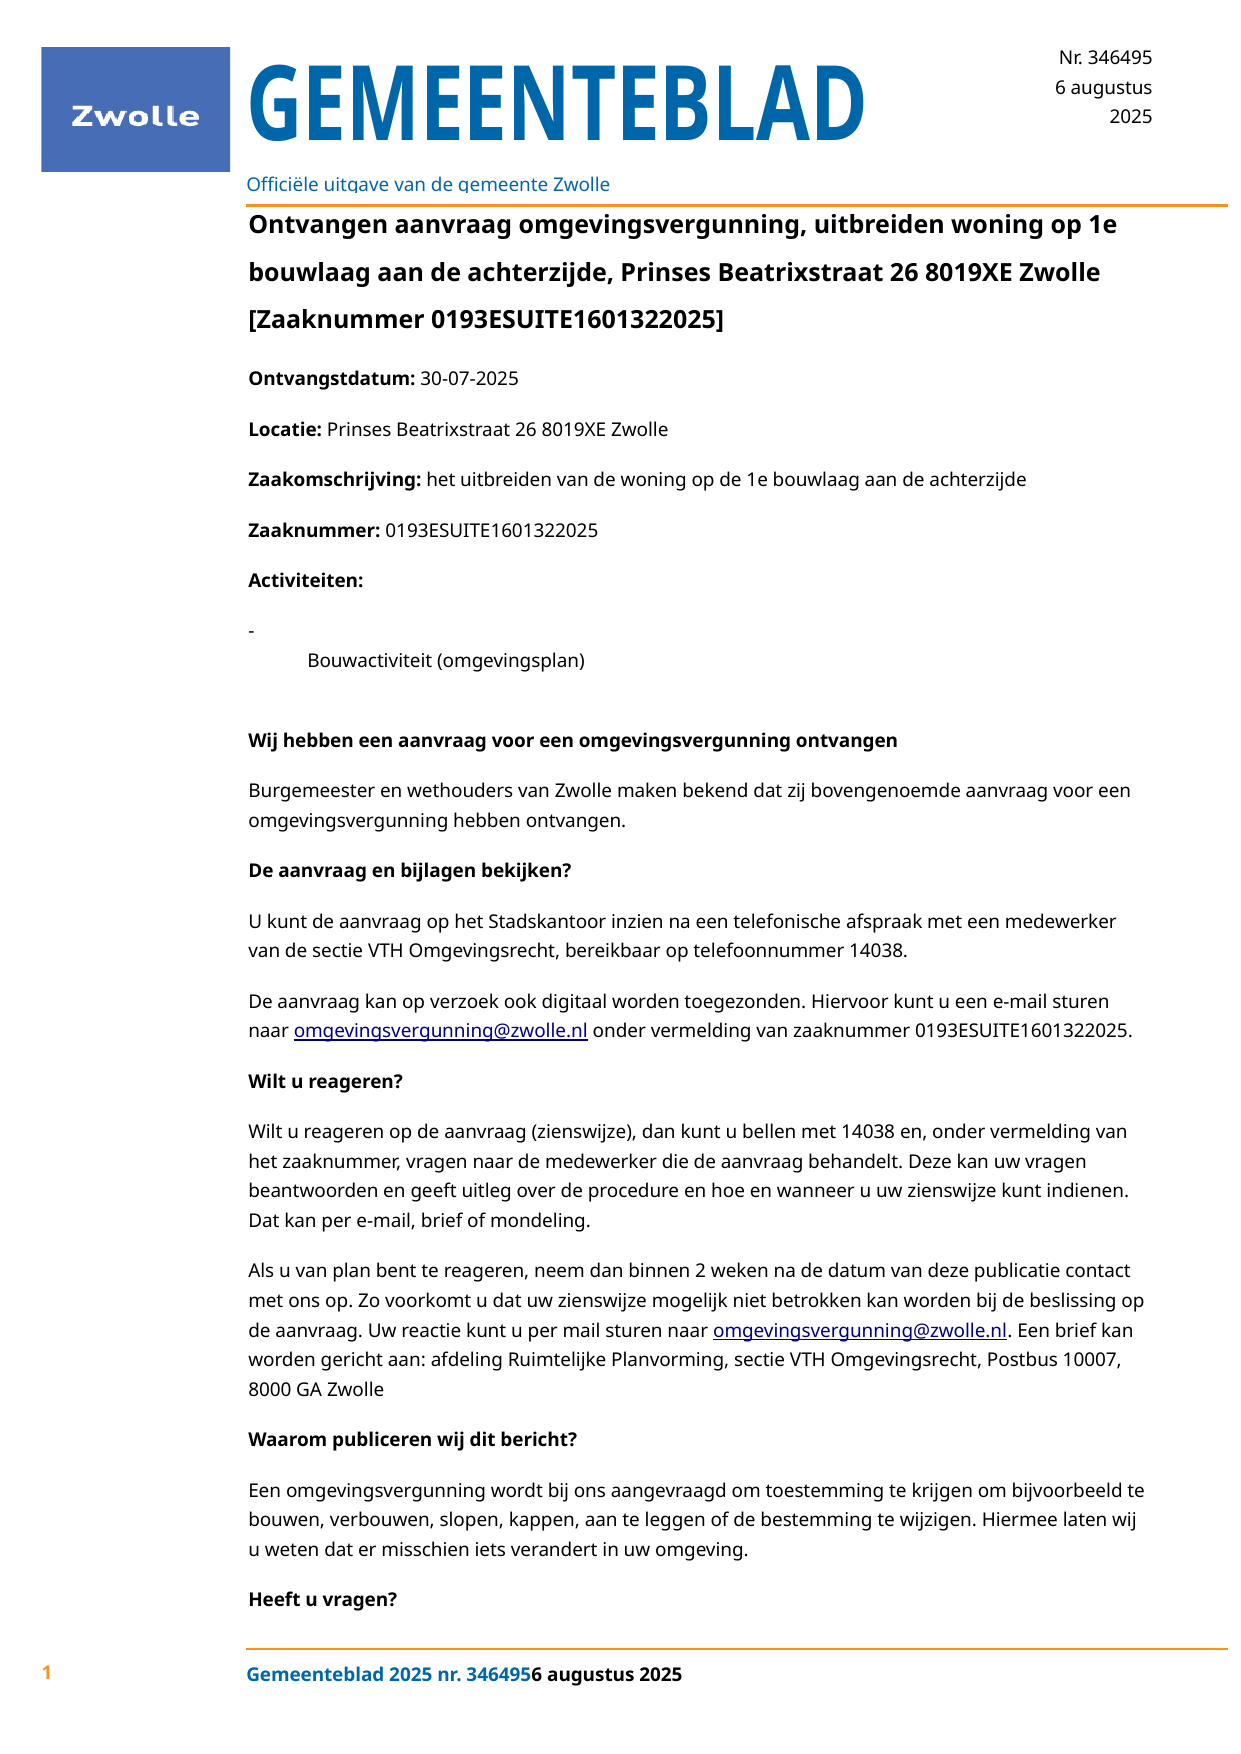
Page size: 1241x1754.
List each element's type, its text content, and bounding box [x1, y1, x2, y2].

text Waarom publiceren wij dit bericht? [248, 1426, 1152, 1452]
text De aanvraag kan op verzoek ook digitaal worden toegezonden. Hiervoor kunt u een e-mail sturen naar omgevingsvergunning@zwolle.nl onder vermelding van zaaknummer 0193ESUITE1601322025. [248, 988, 1152, 1043]
text Een omgevingsvergunning wordt bij ons aangevraagd om toestemming te krijgen om bijvoorbeeld te bouwen, verbouwen, slopen, kappen, aan te leggen of de bestemming te wijzigen. Hiermee laten wij u weten dat er misschien iets verandert in uw omgeving. [248, 1477, 1152, 1562]
text Zaaknummer: 0193ESUITE1601322025 [248, 517, 1152, 542]
text De aanvraag en bijlagen bekijken? [248, 858, 1152, 883]
list Bouwactiviteit (omgevingsplan) [248, 647, 1152, 673]
text Als u van plan bent te reageren, neem dan binnen 2 weken na de datum van deze publicatie contact met ons op. Zo voorkomt u dat uw zienswijze mogelijk niet betrokken kan worden bij de beslissing op de aanvraag. Uw reactie kunt u per mail sturen naar omgevingsvergunning@zwolle.nl. Een brief kan worden gericht aan: afdeling Ruimtelijke Planvorming, sectie VTH Omgevingsrecht, Postbus 10007, 8000 GA Zwolle [248, 1258, 1152, 1402]
text Wij hebben een aanvraag voor een omgevingsvergunning ontvangen [248, 727, 1152, 753]
text Ontvangstdatum: 30-07-2025 [248, 366, 1152, 391]
text Locatie: Prinses Beatrixstraat 26 8019XE Zwolle [248, 416, 1152, 442]
text Activiteiten: [248, 567, 1152, 593]
text Ontvangen aanvraag omgevingsvergunning, uitbreiden woning op 1e bouwlaag aan de achterzijde, Prinses Beatrixstraat 26 8019XE Zwolle [Zaaknummer 0193ESUITE1601322025] [248, 207, 1152, 336]
text Zaakomschrijving: het uitbreiden van de woning op de 1e bouwlaag aan de achterzijde [248, 466, 1152, 492]
text Burgemeester en wethouders van Zwolle maken bekend dat zij bovengenoemde aanvraag voor een omgevingsvergunning hebben ontvangen. [248, 778, 1152, 833]
text Heeft u vragen? [248, 1586, 1152, 1612]
picture [41, 47, 231, 172]
text Wilt u reageren op de aanvraag (zienswijze), dan kunt u bellen met 14038 en, onder vermelding van het zaaknummer, vragen naar de medewerker die de aanvraag behandelt. Deze kan uw vragen beantwoorden en geeft uitleg over de procedure en hoe en wanneer u uw zienswijze kunt indienen. Dat kan per e-mail, brief of mondeling. [248, 1118, 1152, 1233]
text U kunt de aanvraag op het Stadskantoor inzien na een telefonische afspraak met een medewerker van de sectie VTH Omgevingsrecht, bereikbaar op telefoonnummer 14038. [248, 908, 1152, 963]
text Wilt u reageren? [248, 1068, 1152, 1094]
